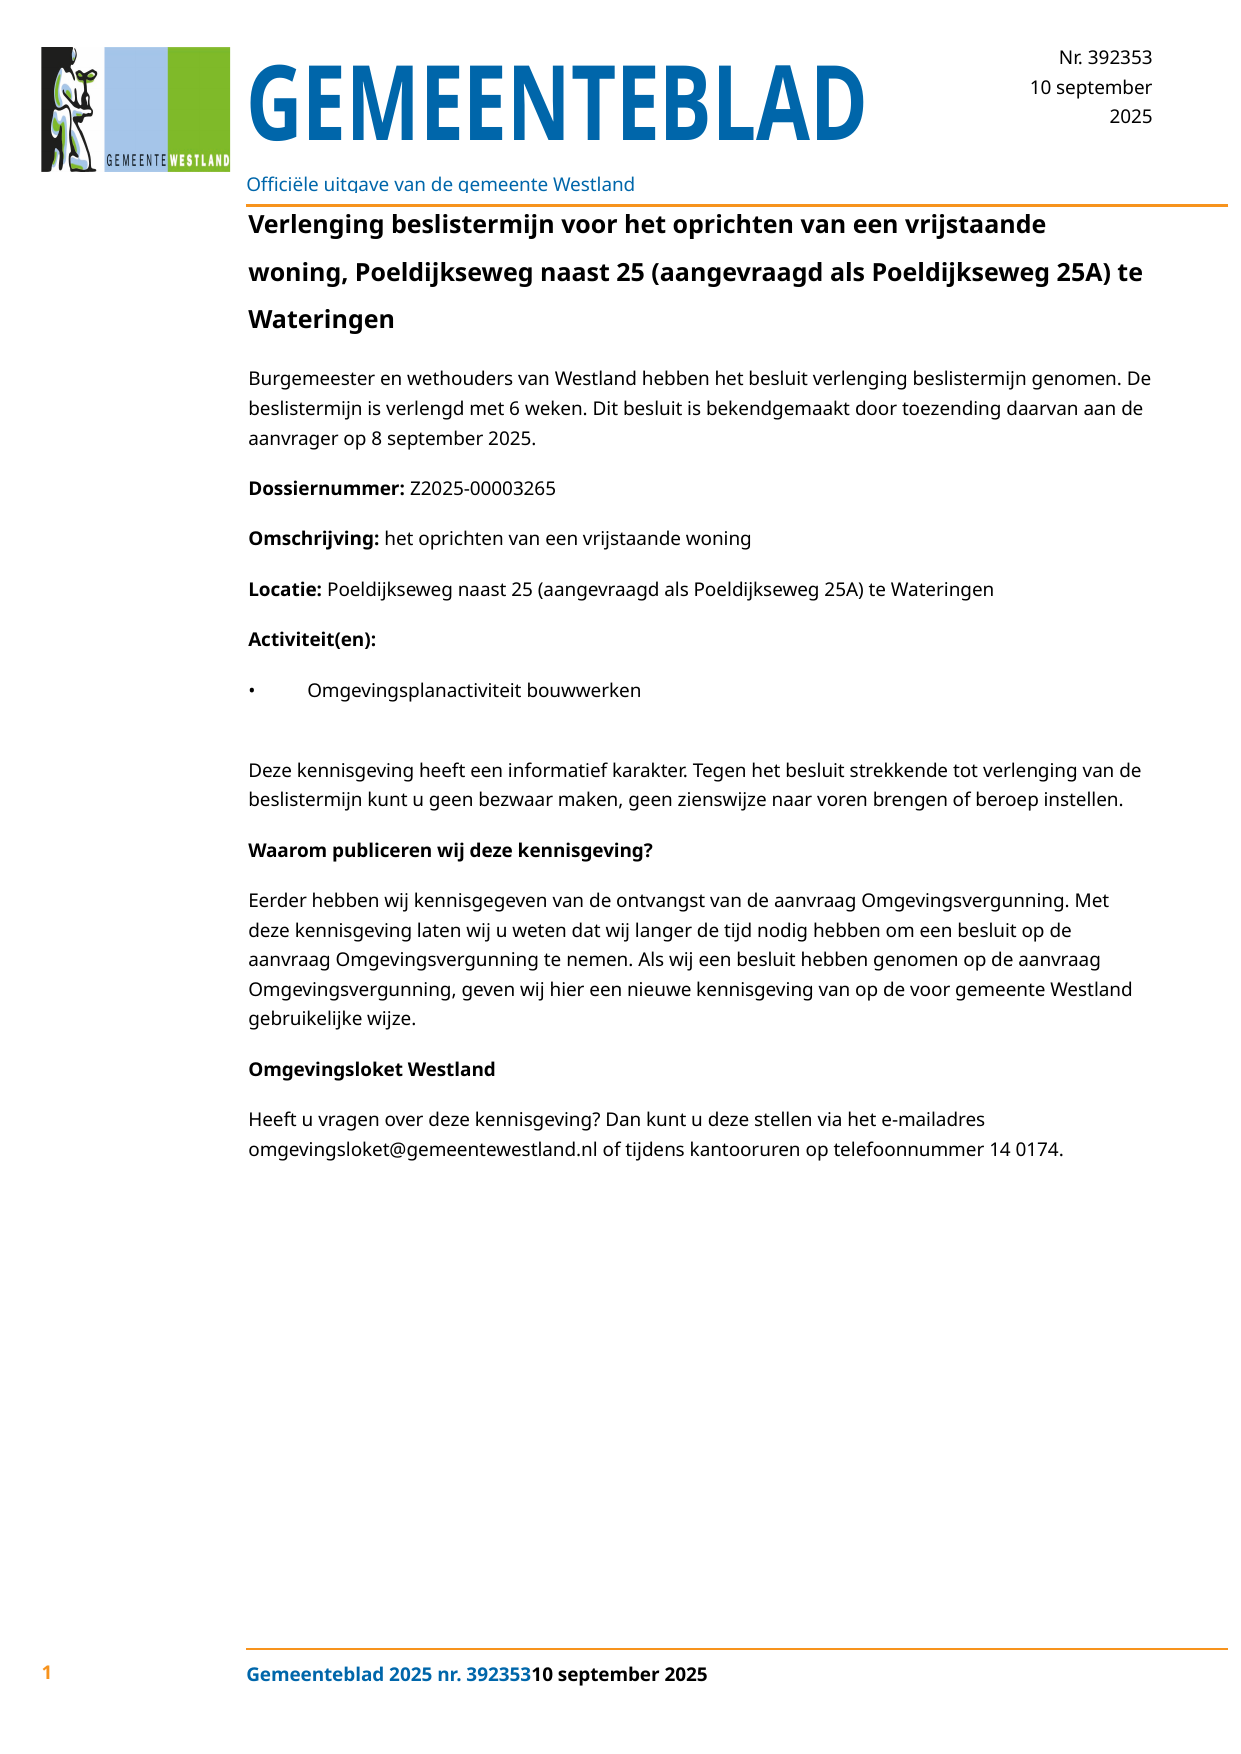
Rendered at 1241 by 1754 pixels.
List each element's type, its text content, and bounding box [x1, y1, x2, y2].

text Verlenging beslistermijn voor het oprichten van een vrijstaande woning, Poeldijkseweg naast 25 (aangevraagd als Poeldijkseweg 25A) te Wateringen [248, 207, 1152, 336]
text Deze kennisgeving heeft een informatief karakter. Tegen het besluit strekkende tot verlenging van de beslistermijn kunt u geen bezwaar maken, geen zienswijze naar voren brengen of beroep instellen. [248, 757, 1152, 812]
picture [41, 47, 231, 172]
text Omgevingsloket Westland [248, 1056, 1152, 1082]
text Eerder hebben wij kennisgegeven van de ontvangst van de aanvraag Omgevingsvergunning. Met deze kennisgeving laten wij u weten dat wij langer de tijd nodig hebben om een besluit op de aanvraag Omgevingsvergunning te nemen. Als wij een besluit hebben genomen op de aanvraag Omgevingsvergunning, geven wij hier een nieuwe kennisgeving van op de voor gemeente Westland gebruikelijke wijze. [248, 887, 1152, 1031]
text Omschrijving: het oprichten van een vrijstaande woning [248, 526, 1152, 551]
text Waarom publiceren wij deze kennisgeving? [248, 837, 1152, 862]
list Omgevingsplanactiviteit bouwwerken [248, 677, 1152, 702]
text Activiteit(en): [248, 626, 1152, 652]
text Locatie: Poeldijkseweg naast 25 (aangevraagd als Poeldijkseweg 25A) te Wateringen [248, 576, 1152, 602]
text Dossiernummer: Z2025-00003265 [248, 475, 1152, 501]
text Burgemeester en wethouders van Westland hebben het besluit verlenging beslistermijn genomen. De beslistermijn is verlengd met 6 weken. Dit besluit is bekendgemaakt door toezending daarvan aan de aanvrager op 8 september 2025. [248, 366, 1152, 450]
text Heeft u vragen over deze kennisgeving? Dan kunt u deze stellen via het e-mailadres omgevingsloket@gemeentewestland.nl of tijdens kantooruren op telefoonnummer 14 0174. [248, 1106, 1152, 1162]
